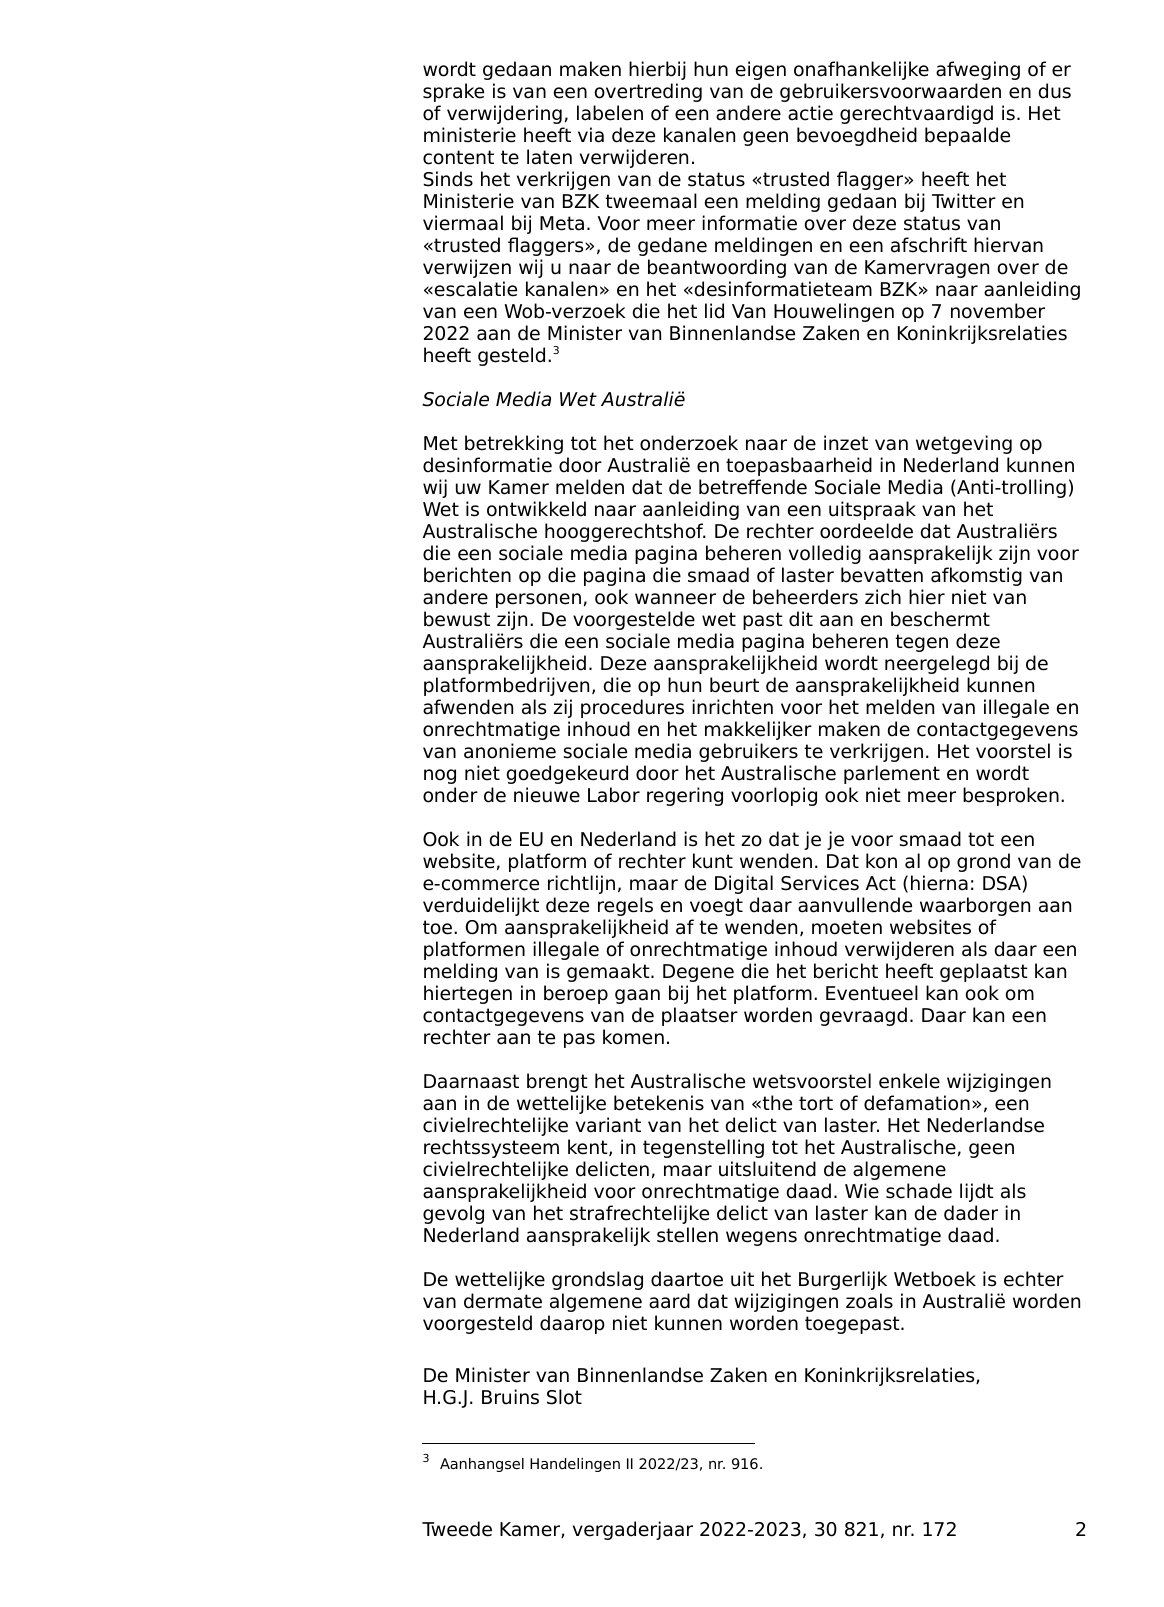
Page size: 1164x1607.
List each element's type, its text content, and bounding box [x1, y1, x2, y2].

text Met betrekking tot het onderzoek naar de inzet van wetgeving op desinformatie door Australië en toepasbaarheid in Nederland kunnen wij uw Kamer melden dat de betreffende Sociale Media (Anti-trolling) Wet is ontwikkeld naar aanleiding van een uitspraak van het Australische hooggerechtshof. De rechter oordeelde dat Australiërs die een sociale media pagina beheren volledig aansprakelijk zijn voor berichten op die pagina die smaad of laster bevatten afkomstig van andere personen, ook wanneer de beheerders zich hier niet van bewust zijn. De voorgestelde wet past dit aan en beschermt Australiërs die een sociale media pagina beheren tegen deze aansprakelijkheid. Deze aansprakelijkheid wordt neergelegd bij de platformbedrijven, die op hun beurt de aansprakelijkheid kunnen afwenden als zij procedures inrichten voor het melden van illegale en onrechtmatige inhoud en het makkelijker maken de contactgegevens van anonieme sociale media gebruikers te verkrijgen. Het voorstel is nog niet goedgekeurd door het Australische parlement en wordt onder de nieuwe Labor regering voorlopig ook niet meer besproken. [422, 433, 1087, 807]
subtitle Sociale Media Wet Australië [422, 389, 1087, 411]
text Aanhangsel Handelingen II 2022/23, nr. 916. [422, 1452, 1087, 1474]
text De wettelijke grondslag daartoe uit het Burgerlijk Wetboek is echter van dermate algemene aard dat wijzigingen zoals in Australië worden voorgesteld daarop niet kunnen worden toegepast. [422, 1269, 1087, 1335]
text Daarnaast brengt het Australische wetsvoorstel enkele wijzigingen aan in de wettelijke betekenis van «the tort of defamation», een civielrechtelijke variant van het delict van laster. Het Nederlandse rechtssysteem kent, in tegenstelling tot het Australische, geen civielrechtelijke delicten, maar uitsluitend de algemene aansprakelijkheid voor onrechtmatige daad. Wie schade lijdt als gevolg van het strafrechtelijke delict van laster kan de dader in Nederland aansprakelijk stellen wegens onrechtmatige daad. [422, 1071, 1087, 1247]
text De Minister van Binnenlandse Zaken en Koninkrijksrelaties, H.G.J. Bruins Slot [422, 1365, 1087, 1409]
text Ook in de EU en Nederland is het zo dat je je voor smaad tot een website, platform of rechter kunt wenden. Dat kon al op grond van de e-commerce richtlijn, maar de Digital Services Act (hierna: DSA) verduidelijkt deze regels en voegt daar aanvullende waarborgen aan toe. Om aansprakelijkheid af te wenden, moeten websites of platformen illegale of onrechtmatige inhoud verwijderen als daar een melding van is gemaakt. Degene die het bericht heeft geplaatst kan hiertegen in beroep gaan bij het platform. Eventueel kan ook om contactgegevens van de plaatser worden gevraagd. Daar kan een rechter aan te pas komen. [422, 829, 1087, 1049]
text Sinds het verkrijgen van de status «trusted flagger» heeft het Ministerie van BZK tweemaal een melding gedaan bij Twitter en viermaal bij Meta. Voor meer informatie over deze status van «trusted flaggers», de gedane meldingen en een afschrift hiervan verwijzen wij u naar de beantwoording van de Kamervragen over de «escalatie kanalen» en het «desinformatieteam BZK» naar aanleiding van een Wob-verzoek die het lid Van Houwelingen op 7 november 2022 aan de Minister van Binnenlandse Zaken en Koninkrijksrelaties heeft gesteld. [422, 169, 1087, 367]
text wordt gedaan maken hierbij hun eigen onafhankelijke afweging of er sprake is van een overtreding van de gebruikersvoorwaarden en dus of verwijdering, labelen of een andere actie gerechtvaardigd is. Het ministerie heeft via deze kanalen geen bevoegdheid bepaalde content te laten verwijderen. [422, 59, 1087, 169]
